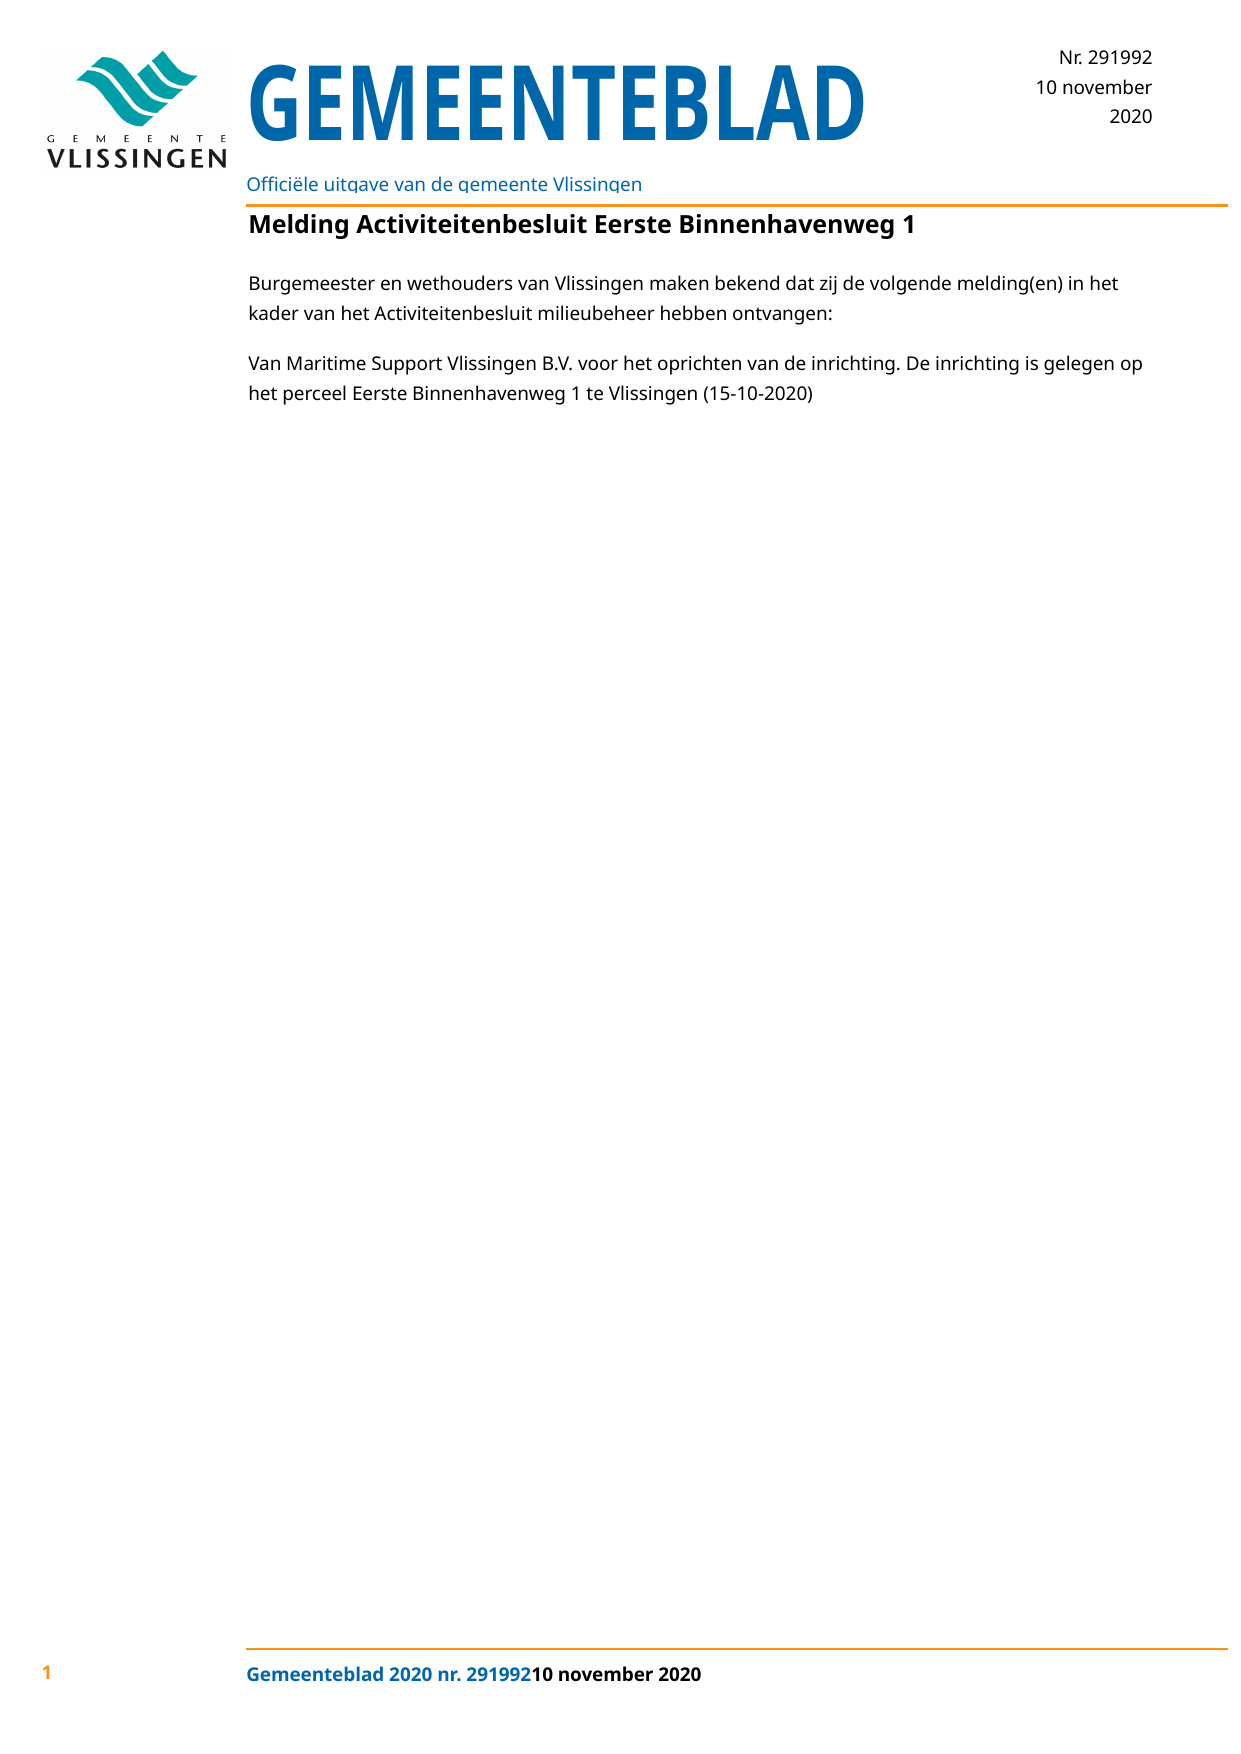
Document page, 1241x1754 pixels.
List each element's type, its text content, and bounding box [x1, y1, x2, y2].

text Van Maritime Support Vlissingen B.V. voor het oprichten van de inrichting. De inrichting is gelegen op het perceel Eerste Binnenhavenweg 1 te Vlissingen (15-10-2020) [248, 350, 1152, 406]
text Melding Activiteitenbesluit Eerste Binnenhavenweg 1 [248, 207, 1152, 241]
picture [41, 47, 231, 172]
text Burgemeester en wethouders van Vlissingen maken bekend dat zij de volgende melding(en) in het kader van het Activiteitenbesluit milieubeheer hebben ontvangen: [248, 270, 1152, 326]
